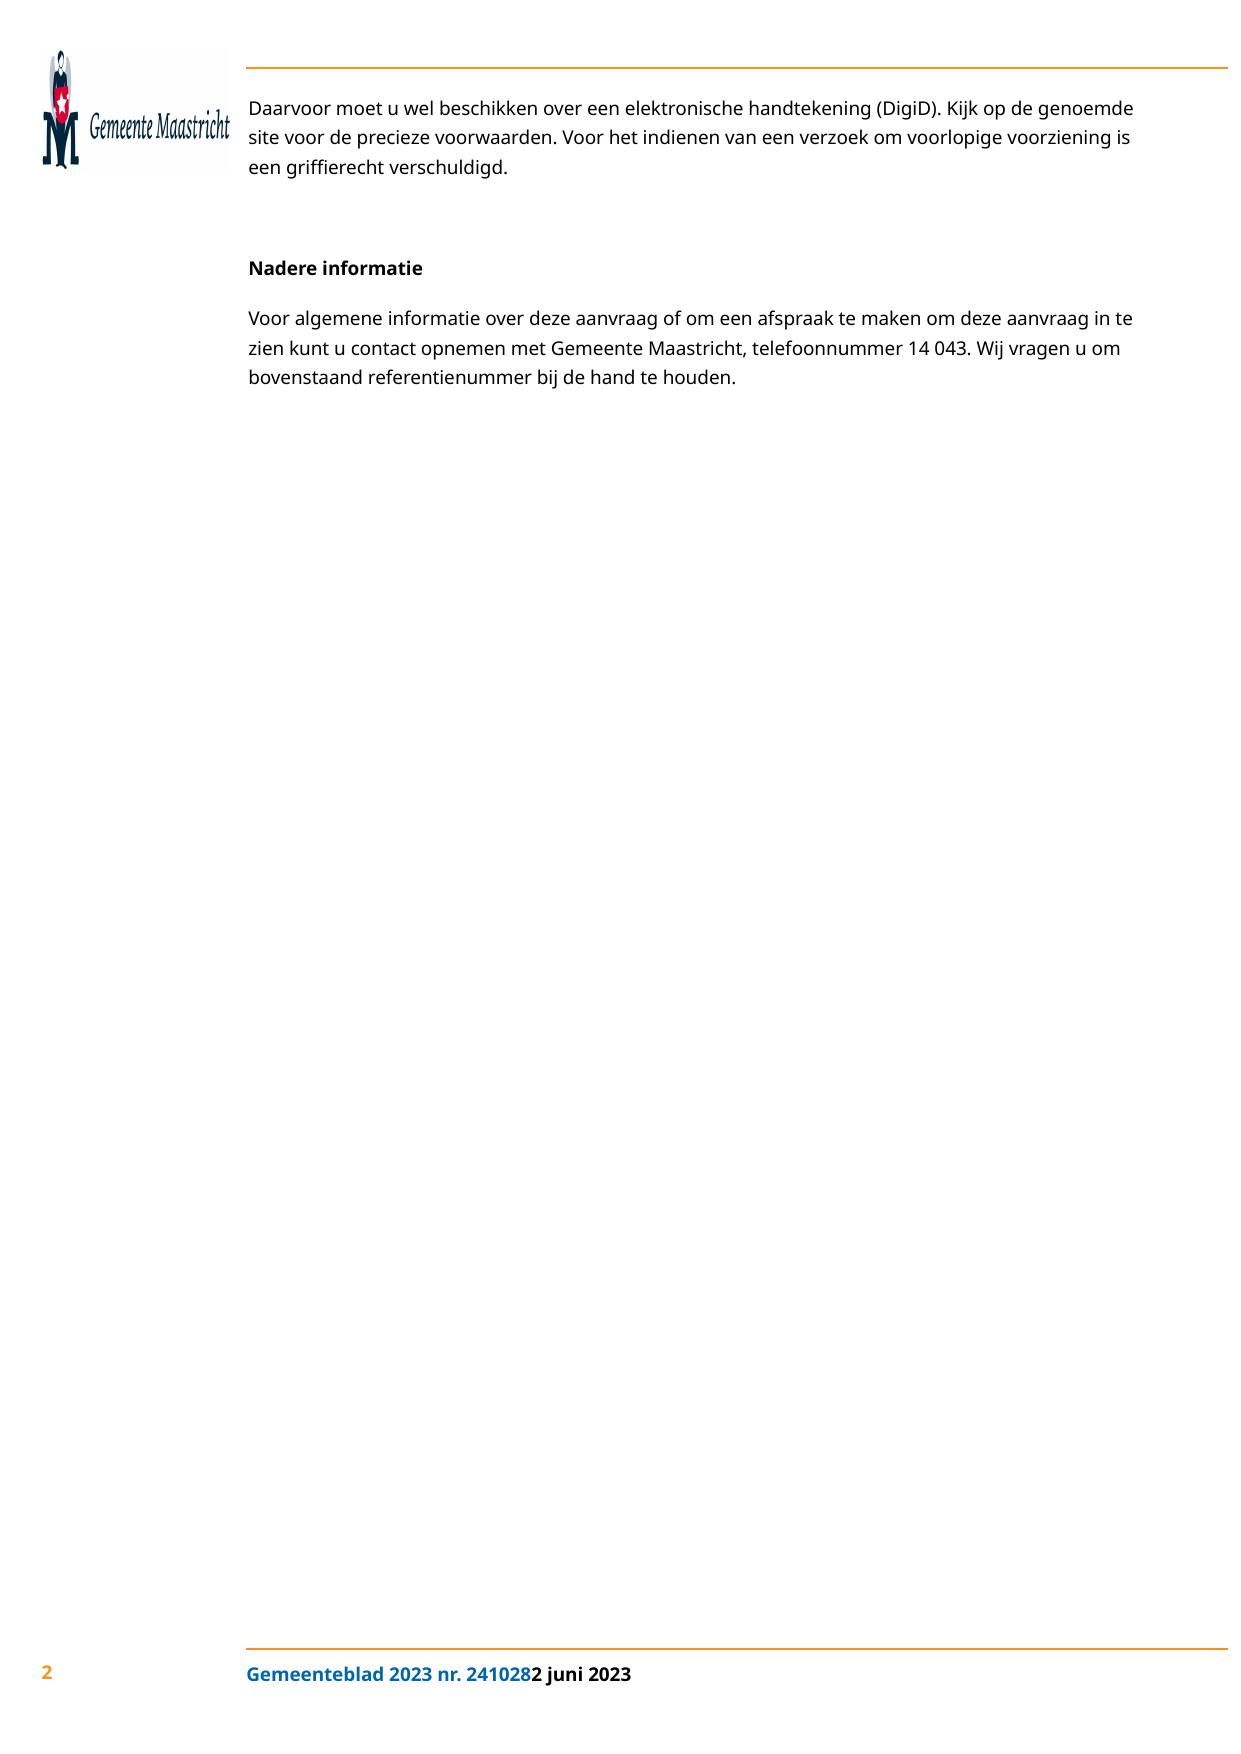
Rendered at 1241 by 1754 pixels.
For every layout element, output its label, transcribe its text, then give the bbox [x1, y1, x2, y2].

text Voor algemene informatie over deze aanvraag of om een afspraak te maken om deze aanvraag in te zien kunt u contact opnemen met Gemeente Maastricht, telefoonnummer 14 043. Wij vragen u om bovenstaand referentienummer bij de hand te houden. [248, 305, 1152, 390]
picture [41, 47, 231, 172]
text Daarvoor moet u wel beschikken over een elektronische handtekening (DigiD). Kijk op de genoemde site voor de precieze voorwaarden. Voor het indienen van een verzoek om voorlopige voorziening is een griffierecht verschuldigd. [248, 95, 1152, 180]
text Nadere informatie [248, 255, 1152, 281]
